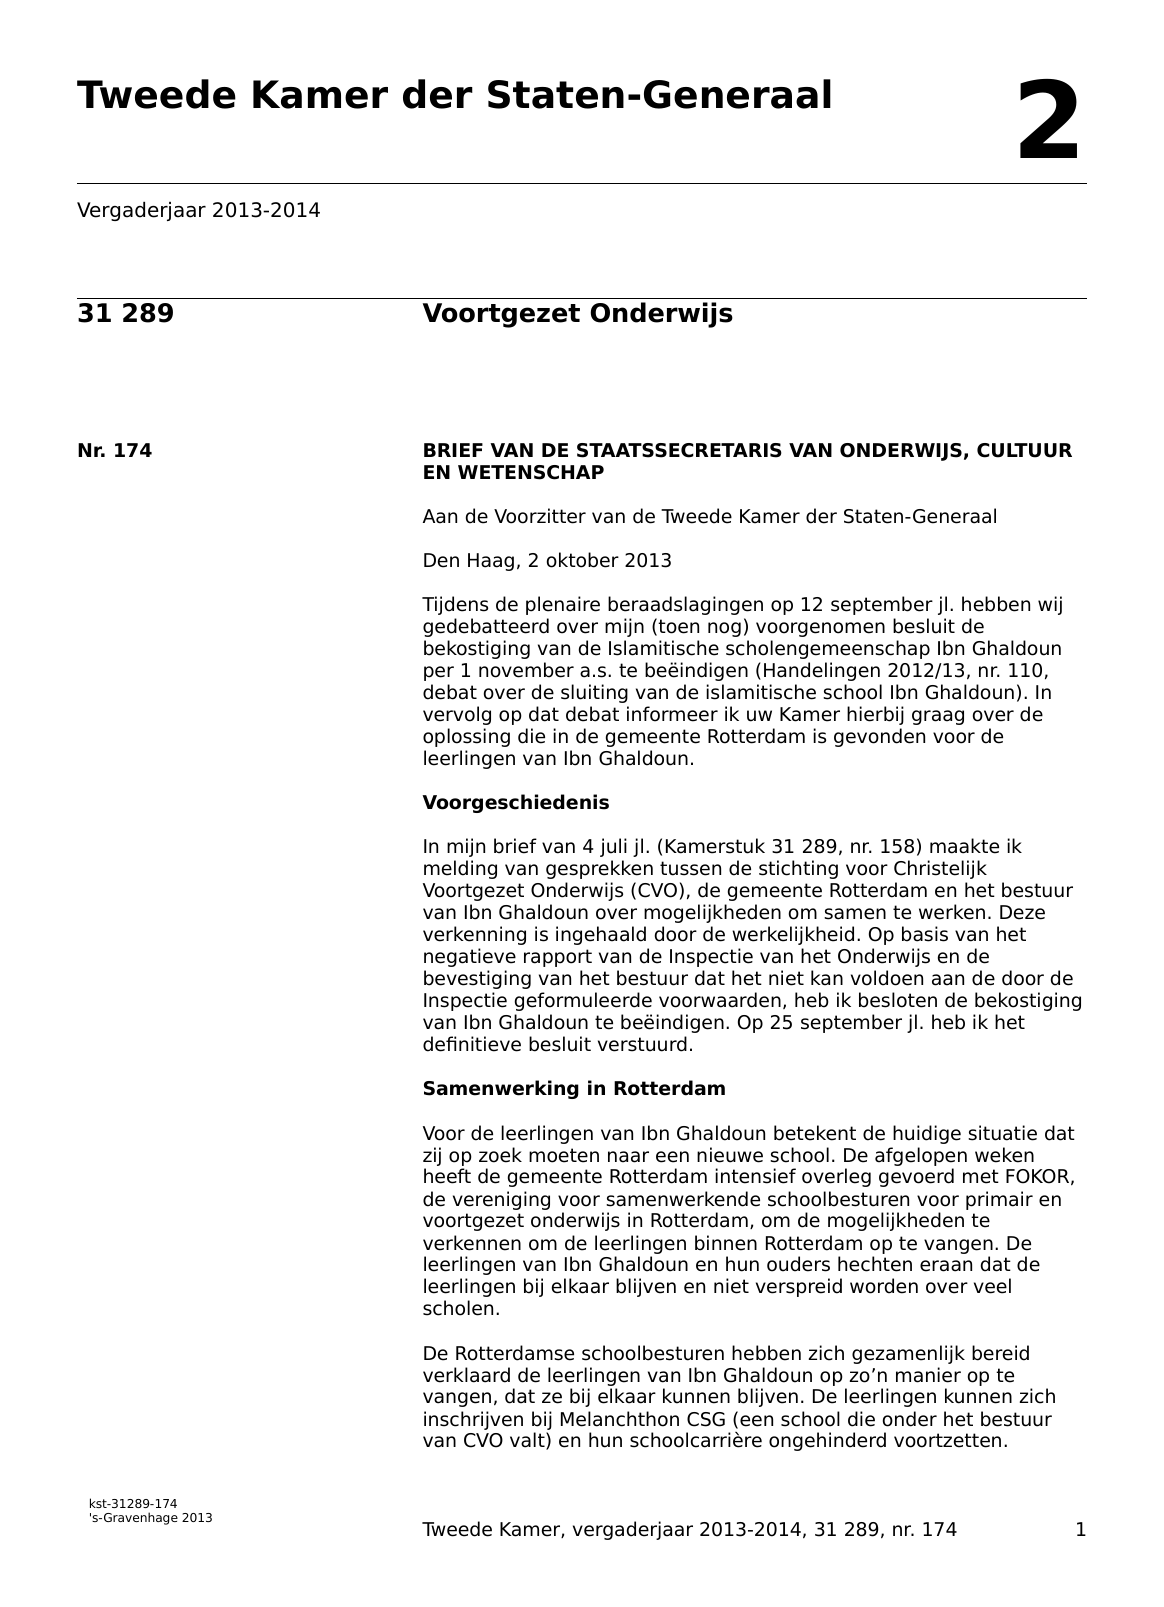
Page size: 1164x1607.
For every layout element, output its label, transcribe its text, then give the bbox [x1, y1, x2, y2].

text Voor de leerlingen van Ibn Ghaldoun betekent de huidige situatie dat zij op zoek moeten naar een nieuwe school. De afgelopen weken heeft de gemeente Rotterdam intensief overleg gevoerd met FOKOR, de vereniging voor samenwerkende schoolbesturen voor primair en voortgezet onderwijs in Rotterdam, om de mogelijkheden te verkennen om de leerlingen binnen Rotterdam op te vangen. De leerlingen van Ibn Ghaldoun en hun ouders hechten eraan dat de leerlingen bij elkaar blijven en niet verspreid worden over veel scholen. [422, 1122, 1087, 1320]
subtitle 31 289 Voortgezet Onderwijs [77, 299, 1087, 329]
text Tijdens de plenaire beraadslagingen op 12 september jl. hebben wij gedebatteerd over mijn (toen nog) voorgenomen besluit de bekostiging van de Islamitische scholengemeenschap Ibn Ghaldoun per 1 november a.s. te beëindigen (Handelingen 2012/13, nr. 110, debat over de sluiting van de islamitische school Ibn Ghaldoun). In vervolg op dat debat informeer ik uw Kamer hierbij graag over de oplossing die in de gemeente Rotterdam is gevonden voor de leerlingen van Ibn Ghaldoun. [422, 594, 1087, 770]
text Aan de Voorzitter van de Tweede Kamer der Staten-Generaal [422, 506, 1087, 528]
text kst-31289-174 [88, 1497, 323, 1511]
table_cell Vergaderjaar 2013-2014 [77, 184, 1087, 298]
subtitle Samenwerking in Rotterdam [422, 1078, 1087, 1100]
text 's-Gravenhage 2013 [88, 1511, 323, 1525]
text Den Haag, 2 oktober 2013 [422, 550, 1087, 572]
subtitle Voorgeschiedenis [422, 792, 1087, 814]
table_header Tweede Kamer der Staten-Generaal [77, 59, 886, 183]
text De Rotterdamse schoolbesturen hebben zich gezamenlijk bereid verklaard de leerlingen van Ibn Ghaldoun op zo’n manier op te vangen, dat ze bij elkaar kunnen blijven. De leerlingen kunnen zich inschrijven bij Melanchthon CSG (een school die onder het bestuur van CVO valt) en hun schoolcarrière ongehinderd voortzetten. [422, 1342, 1087, 1452]
text In mijn brief van 4 juli jl. (Kamerstuk 31 289, nr. 158) maakte ik melding van gesprekken tussen de stichting voor Christelijk Voortgezet Onderwijs (CVO), de gemeente Rotterdam en het bestuur van Ibn Ghaldoun over mogelijkheden om samen te werken. Deze verkenning is ingehaald door de werkelijkheid. Op basis van het negatieve rapport van de Inspectie van het Onderwijs en de bevestiging van het bestuur dat het niet kan voldoen aan de door de Inspectie geformuleerde voorwaarden, heb ik besloten de bekostiging van Ibn Ghaldoun te beëindigen. Op 25 september jl. heb ik het definitieve besluit verstuurd. [422, 836, 1087, 1056]
table_header 2 [886, 59, 1087, 183]
subtitle Nr. 174 BRIEF VAN DE STAATSSECRETARIS VAN ONDERWIJS, CULTUUR EN WETENSCHAP [77, 440, 1087, 484]
